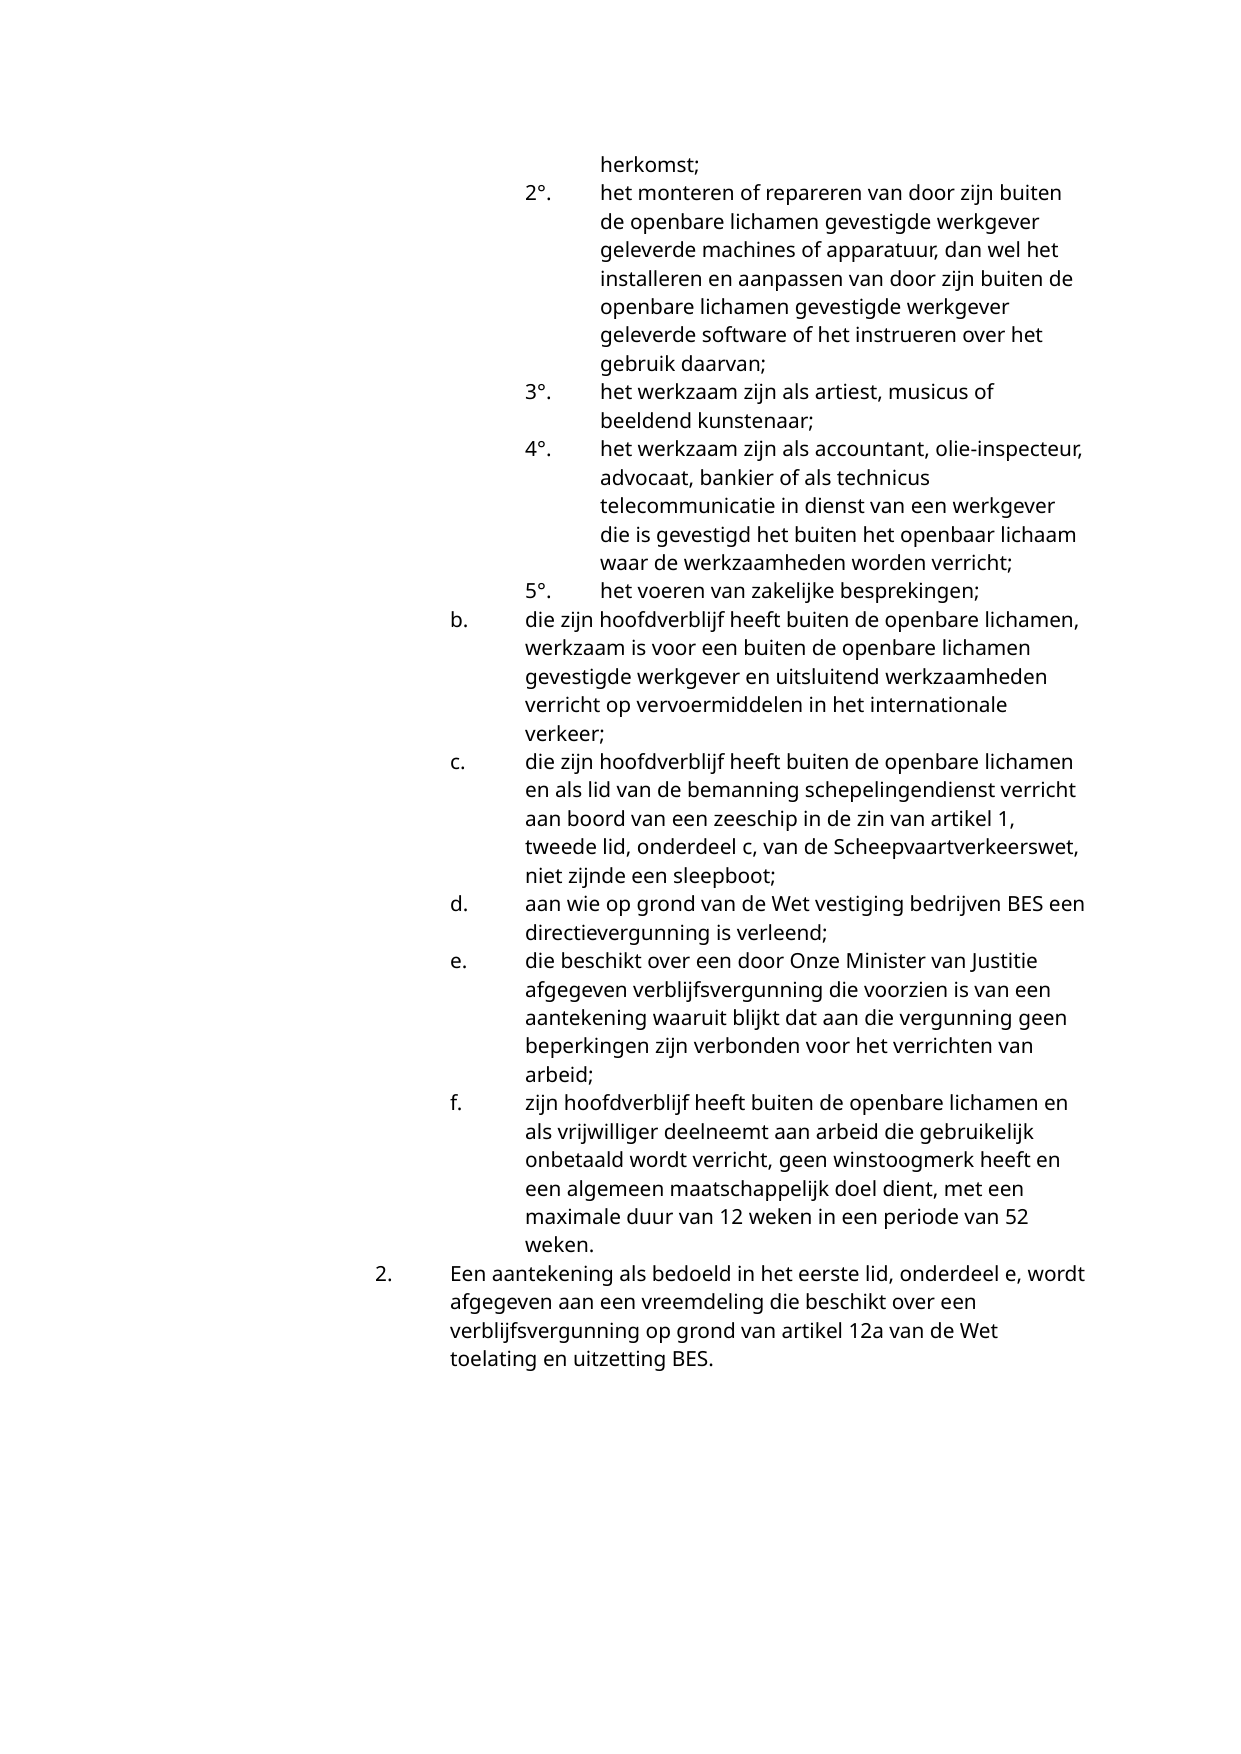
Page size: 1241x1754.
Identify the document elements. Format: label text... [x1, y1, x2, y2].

list die zijn hoofdverblijf heeft buiten de openbare lichamen en als lid van de bemanning schepelingendienst verricht aan boord van een zeeschip in de zin van artikel 1, tweede lid, onderdeel c, van de Scheepvaartverkeerswet, niet zijnde een sleepboot; [450, 747, 1090, 889]
list herkomst; [525, 150, 1090, 178]
list Een aantekening als bedoeld in het eerste lid, onderdeel e, wordt afgegeven aan een vreemdeling die beschikt over een verblijfsvergunning op grond van artikel 12a van de Wet toelating en uitzetting BES. [375, 1259, 1090, 1373]
list zijn hoofdverblijf heeft buiten de openbare lichamen en als vrijwilliger deelneemt aan arbeid die gebruikelijk onbetaald wordt verricht, geen winstoogmerk heeft en een algemeen maatschappelijk doel dient, met een maximale duur van 12 weken in een periode van 52 weken. [450, 1088, 1090, 1259]
list het werkzaam zijn als accountant, olie-inspecteur, advocaat, bankier of als technicus telecommunicatie in dienst van een werkgever die is gevestigd het buiten het openbaar lichaam waar de werkzaamheden worden verricht; [525, 434, 1090, 577]
list het voeren van zakelijke besprekingen; [525, 577, 1090, 605]
list het werkzaam zijn als artiest, musicus of beeldend kunstenaar; [525, 377, 1090, 434]
list het monteren of repareren van door zijn buiten de openbare lichamen gevestigde werkgever geleverde machines of apparatuur, dan wel het installeren en aanpassen van door zijn buiten de openbare lichamen gevestigde werkgever geleverde software of het instrueren over het gebruik daarvan; [525, 178, 1090, 377]
list die zijn hoofdverblijf heeft buiten de openbare lichamen, werkzaam is voor een buiten de openbare lichamen gevestigde werkgever en uitsluitend werkzaamheden verricht op vervoermiddelen in het internationale verkeer; [450, 605, 1090, 747]
list aan wie op grond van de Wet vestiging bedrijven BES een directievergunning is verleend; [450, 889, 1090, 946]
list die beschikt over een door Onze Minister van Justitie afgegeven verblijfsvergunning die voorzien is van een aantekening waaruit blijkt dat aan die vergunning geen beperkingen zijn verbonden voor het verrichten van arbeid; [450, 946, 1090, 1088]
